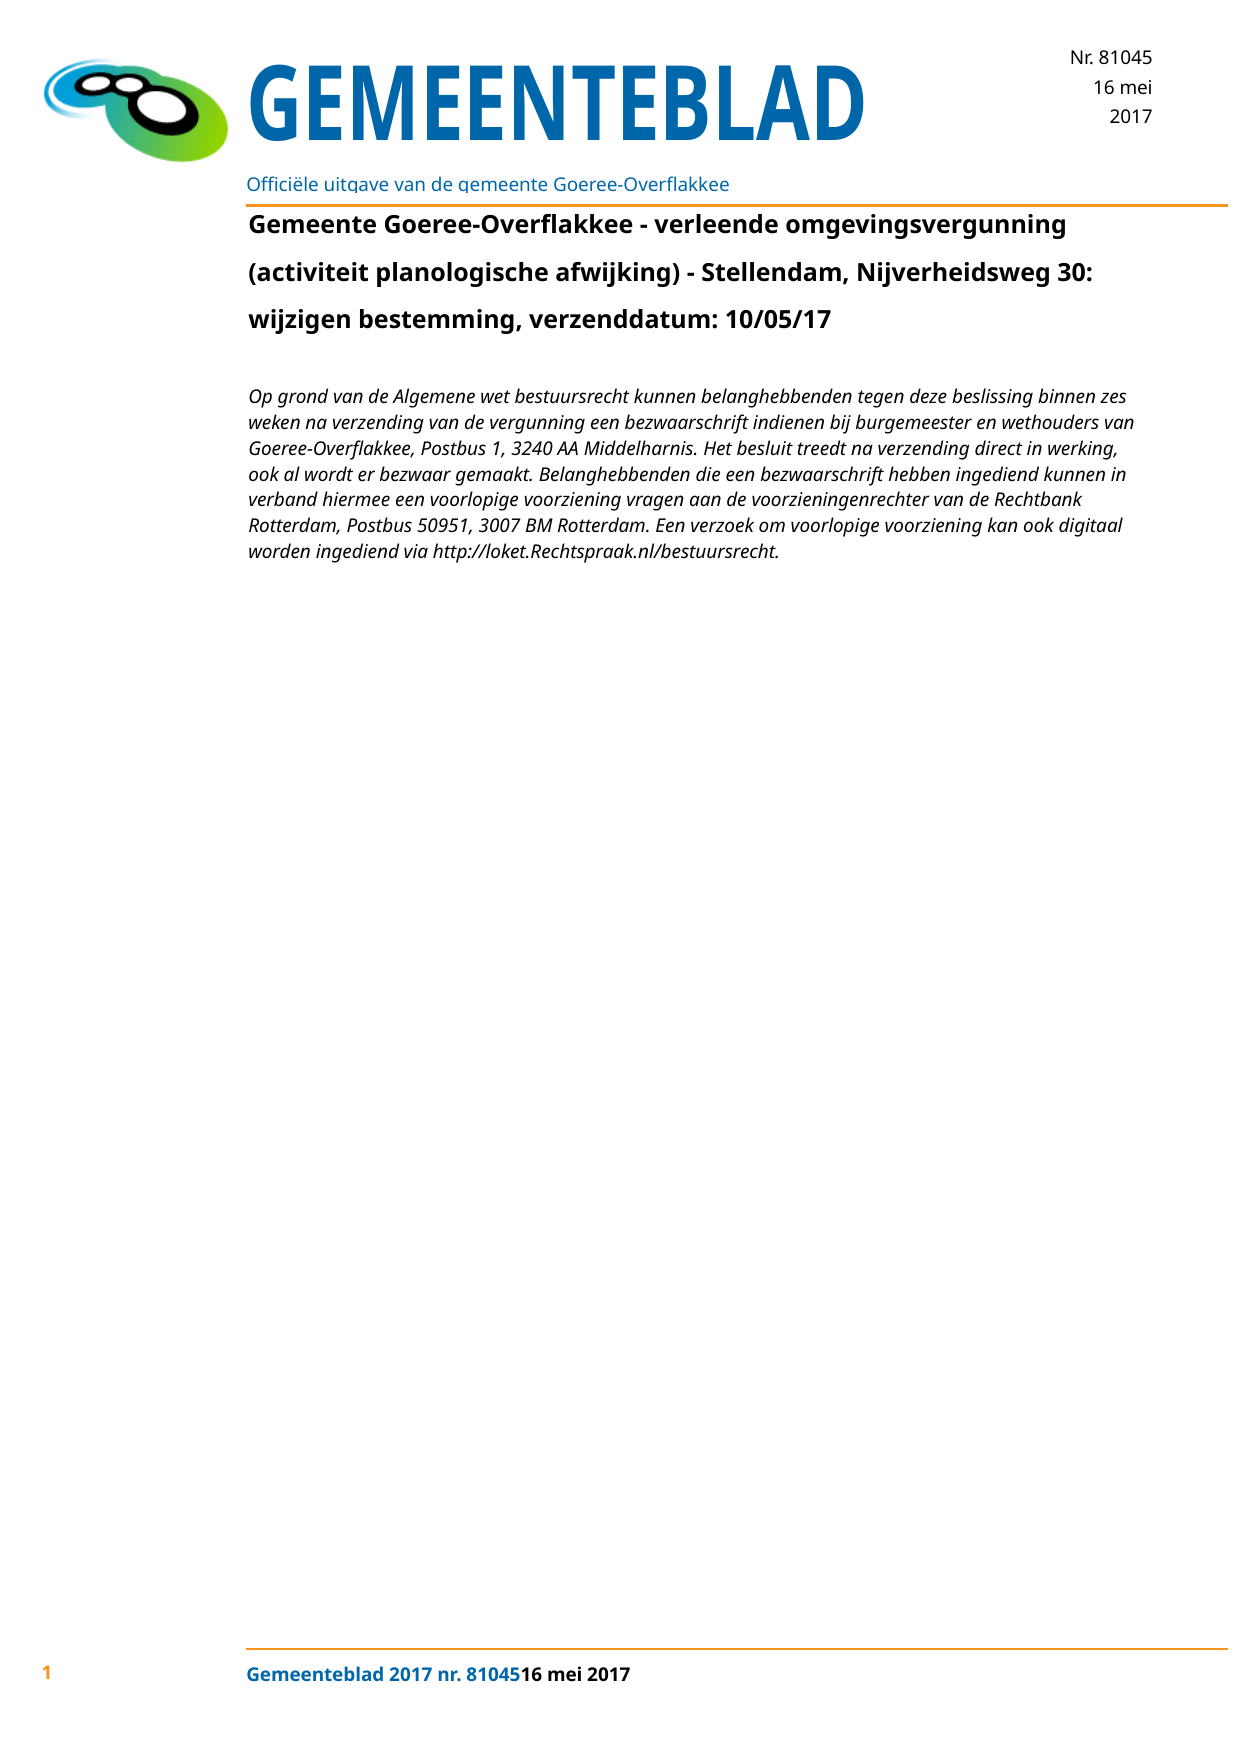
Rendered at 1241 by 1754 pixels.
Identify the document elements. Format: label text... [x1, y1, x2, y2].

text Op grond van de Algemene wet bestuursrecht kunnen belanghebbenden tegen deze beslissing binnen zes weken na verzending van de vergunning een bezwaarschrift indienen bij burgemeester en wethouders van Goeree-Overflakkee, Postbus 1, 3240 AA Middelharnis. Het besluit treedt na verzending direct in werking, ook al wordt er bezwaar gemaakt. Belanghebbenden die een bezwaarschrift hebben ingediend kunnen in verband hiermee een voorlopige voorziening vragen aan de voorzieningenrechter van de Rechtbank Rotterdam, Postbus 50951, 3007 BM Rotterdam. Een verzoek om voorlopige voorziening kan ook digitaal worden ingediend via http://loket.Rechtspraak.nl/bestuursrecht. [248, 384, 1152, 564]
picture [41, 47, 231, 172]
text Gemeente Goeree-Overflakkee - verleende omgevingsvergunning (activiteit planologische afwijking) - Stellendam, Nijverheidsweg 30: wijzigen bestemming, verzenddatum: 10/05/17 [248, 207, 1152, 336]
